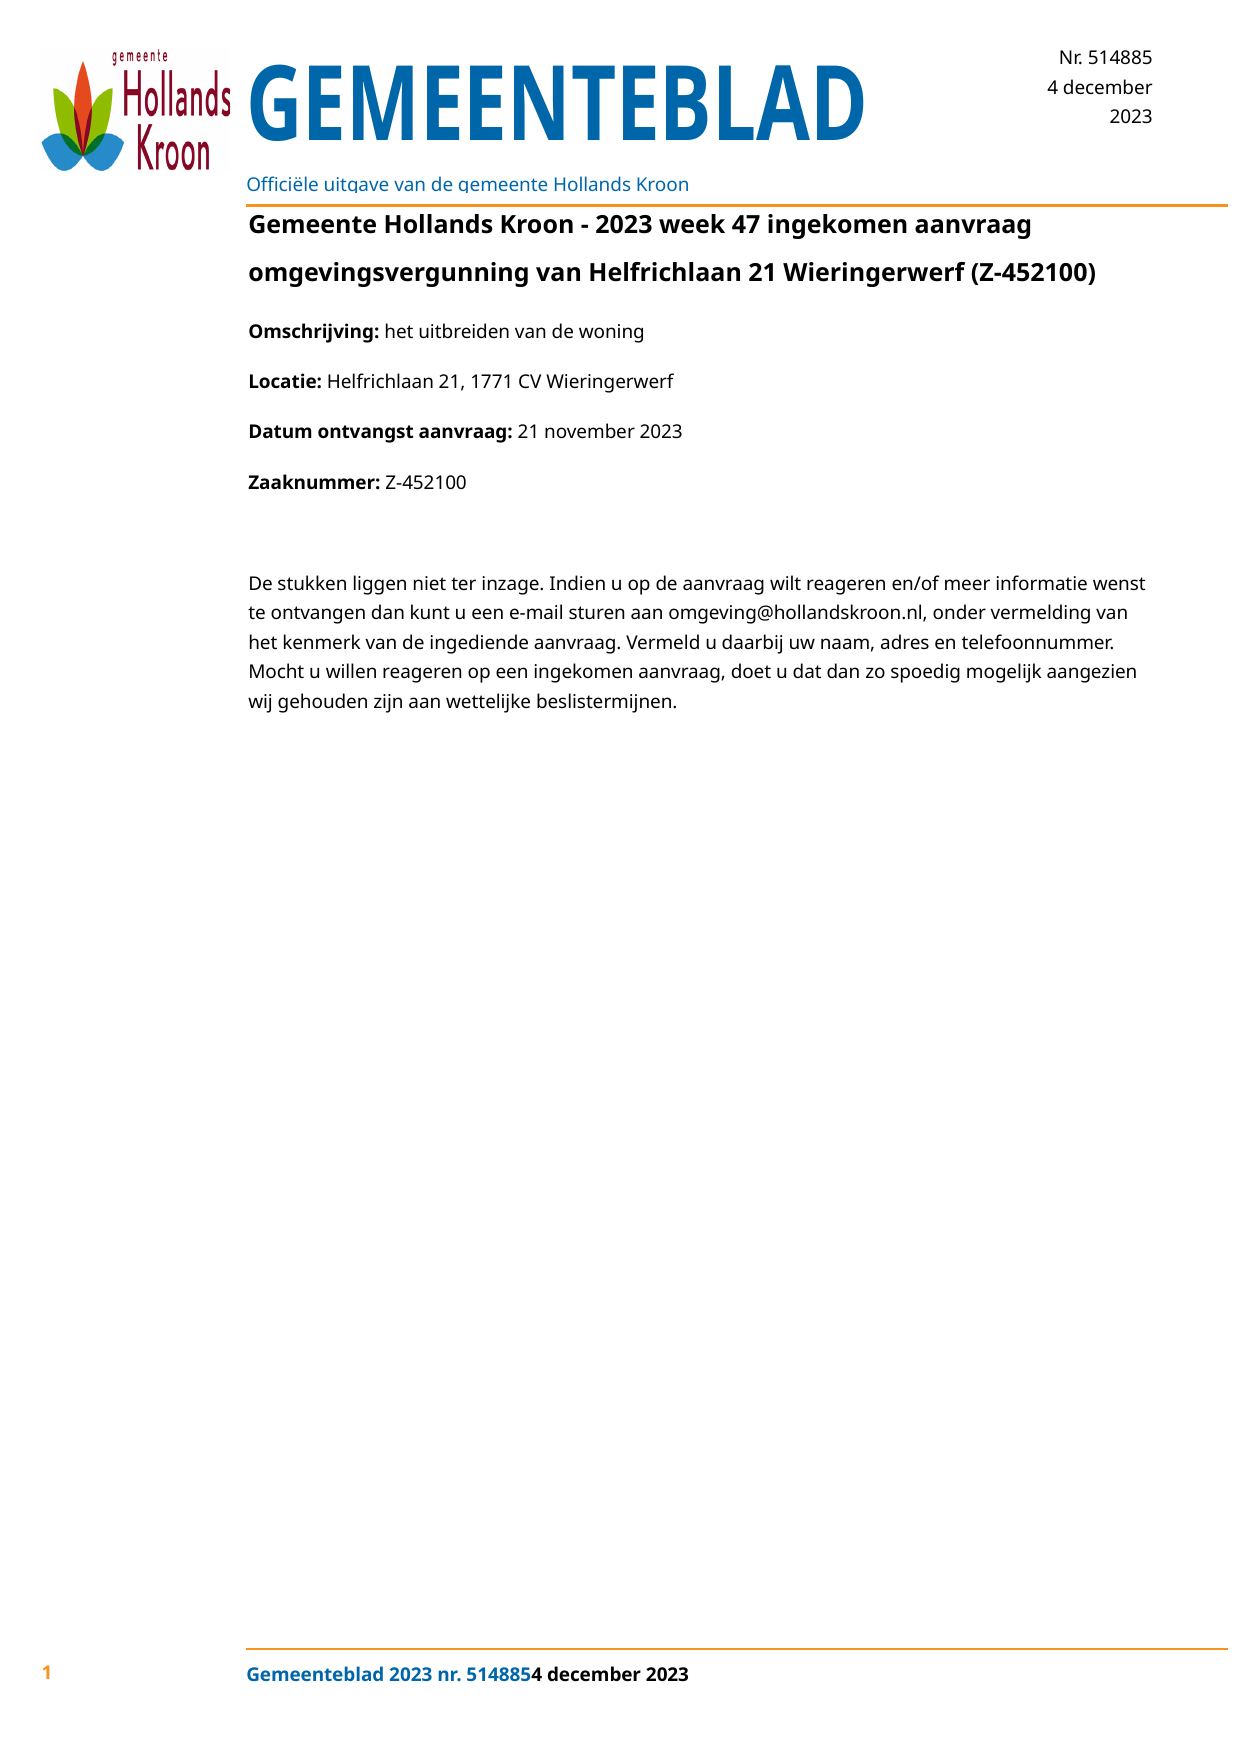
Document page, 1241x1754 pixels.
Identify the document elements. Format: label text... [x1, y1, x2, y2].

picture [41, 47, 231, 172]
text Locatie: Helfrichlaan 21, 1771 CV Wieringerwerf [248, 368, 1152, 394]
text Omschrijving: het uitbreiden van de woning [248, 318, 1152, 344]
text De stukken liggen niet ter inzage. Indien u op de aanvraag wilt reageren en/of meer informatie wenst te ontvangen dan kunt u een e-mail sturen aan omgeving@hollandskroon.nl, onder vermelding van het kenmerk van de ingediende aanvraag. Vermeld u daarbij uw naam, adres en telefoonnummer. Mocht u willen reageren op een ingekomen aanvraag, doet u dat dan zo spoedig mogelijk aangezien wij gehouden zijn aan wettelijke beslistermijnen. [248, 570, 1152, 714]
text Datum ontvangst aanvraag: 21 november 2023 [248, 419, 1152, 444]
text Gemeente Hollands Kroon - 2023 week 47 ingekomen aanvraag omgevingsvergunning van Helfrichlaan 21 Wieringerwerf (Z-452100) [248, 207, 1152, 288]
text Zaaknummer: Z-452100 [248, 469, 1152, 495]
